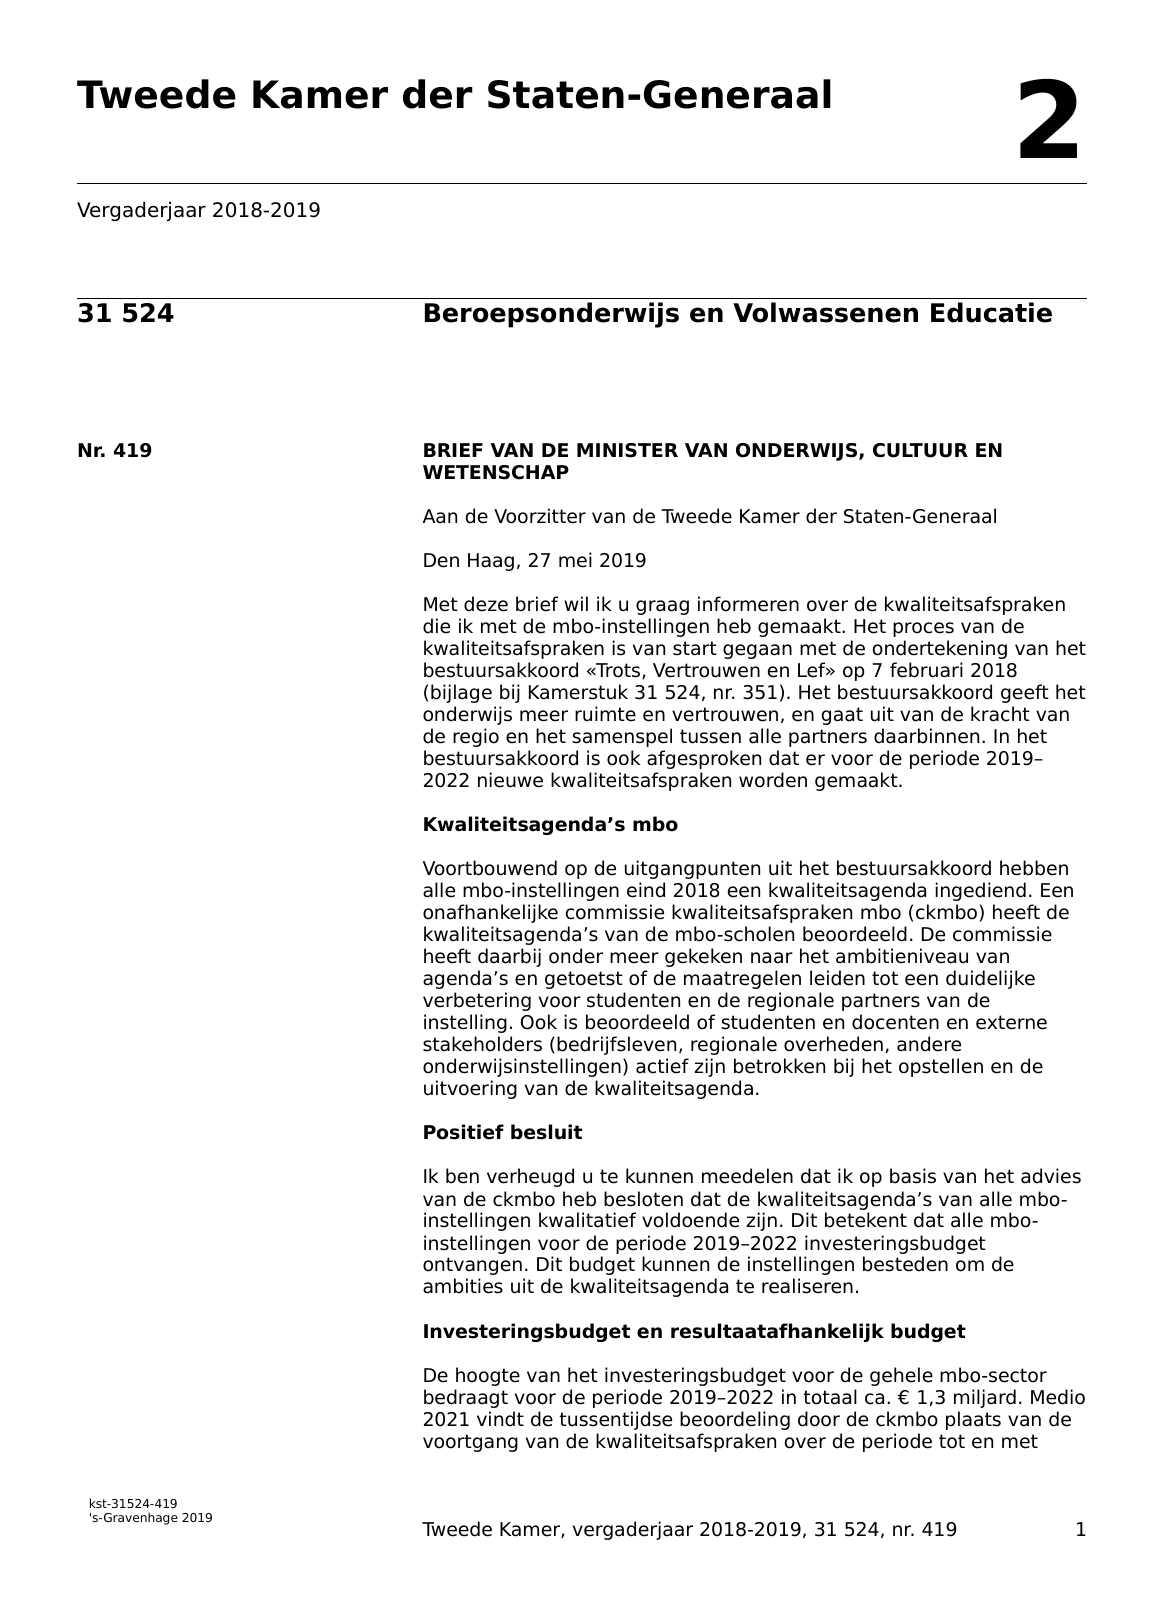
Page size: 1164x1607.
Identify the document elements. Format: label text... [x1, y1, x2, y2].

text Voortbouwend op de uitgangpunten uit het bestuursakkoord hebben alle mbo-instellingen eind 2018 een kwaliteitsagenda ingediend. Een onafhankelijke commissie kwaliteitsafspraken mbo (ckmbo) heeft de kwaliteitsagenda’s van de mbo-scholen beoordeeld. De commissie heeft daarbij onder meer gekeken naar het ambitieniveau van agenda’s en getoetst of de maatregelen leiden tot een duidelijke verbetering voor studenten en de regionale partners van de instelling. Ook is beoordeeld of studenten en docenten en externe stakeholders (bedrijfsleven, regionale overheden, andere onderwijsinstellingen) actief zijn betrokken bij het opstellen en de uitvoering van de kwaliteitsagenda. [422, 858, 1087, 1100]
subtitle Nr. 419 BRIEF VAN DE MINISTER VAN ONDERWIJS, CULTUUR EN WETENSCHAP [77, 440, 1087, 484]
table_header Tweede Kamer der Staten-Generaal [77, 59, 886, 183]
table_header 2 [886, 59, 1087, 183]
text Ik ben verheugd u te kunnen meedelen dat ik op basis van het advies van de ckmbo heb besloten dat de kwaliteitsagenda’s van alle mbo-instellingen kwalitatief voldoende zijn. Dit betekent dat alle mbo-instellingen voor de periode 2019–2022 investeringsbudget ontvangen. Dit budget kunnen de instellingen besteden om de ambities uit de kwaliteitsagenda te realiseren. [422, 1166, 1087, 1298]
subtitle 31 524 Beroepsonderwijs en Volwassenen Educatie [77, 299, 1087, 329]
text Met deze brief wil ik u graag informeren over de kwaliteitsafspraken die ik met de mbo-instellingen heb gemaakt. Het proces van de kwaliteitsafspraken is van start gegaan met de ondertekening van het bestuursakkoord «Trots, Vertrouwen en Lef» op 7 februari 2018 (bijlage bij Kamerstuk 31 524, nr. 351). Het bestuursakkoord geeft het onderwijs meer ruimte en vertrouwen, en gaat uit van de kracht van de regio en het samenspel tussen alle partners daarbinnen. In het bestuursakkoord is ook afgesproken dat er voor de periode 2019–2022 nieuwe kwaliteitsafspraken worden gemaakt. [422, 594, 1087, 792]
subtitle Positief besluit [422, 1122, 1087, 1144]
text kst-31524-419 [88, 1497, 323, 1511]
text 's-Gravenhage 2019 [88, 1511, 323, 1525]
subtitle Investeringsbudget en resultaatafhankelijk budget [422, 1321, 1087, 1342]
text De hoogte van het investeringsbudget voor de gehele mbo-sector bedraagt voor de periode 2019–2022 in totaal ca. € 1,3 miljard. Medio 2021 vindt de tussentijdse beoordeling door de ckmbo plaats van de voortgang van de kwaliteitsafspraken over de periode tot en met [422, 1365, 1087, 1453]
table_cell Vergaderjaar 2018-2019 [77, 184, 1087, 298]
subtitle Kwaliteitsagenda’s mbo [422, 814, 1087, 836]
text Aan de Voorzitter van de Tweede Kamer der Staten-Generaal [422, 506, 1087, 528]
text Den Haag, 27 mei 2019 [422, 550, 1087, 572]
